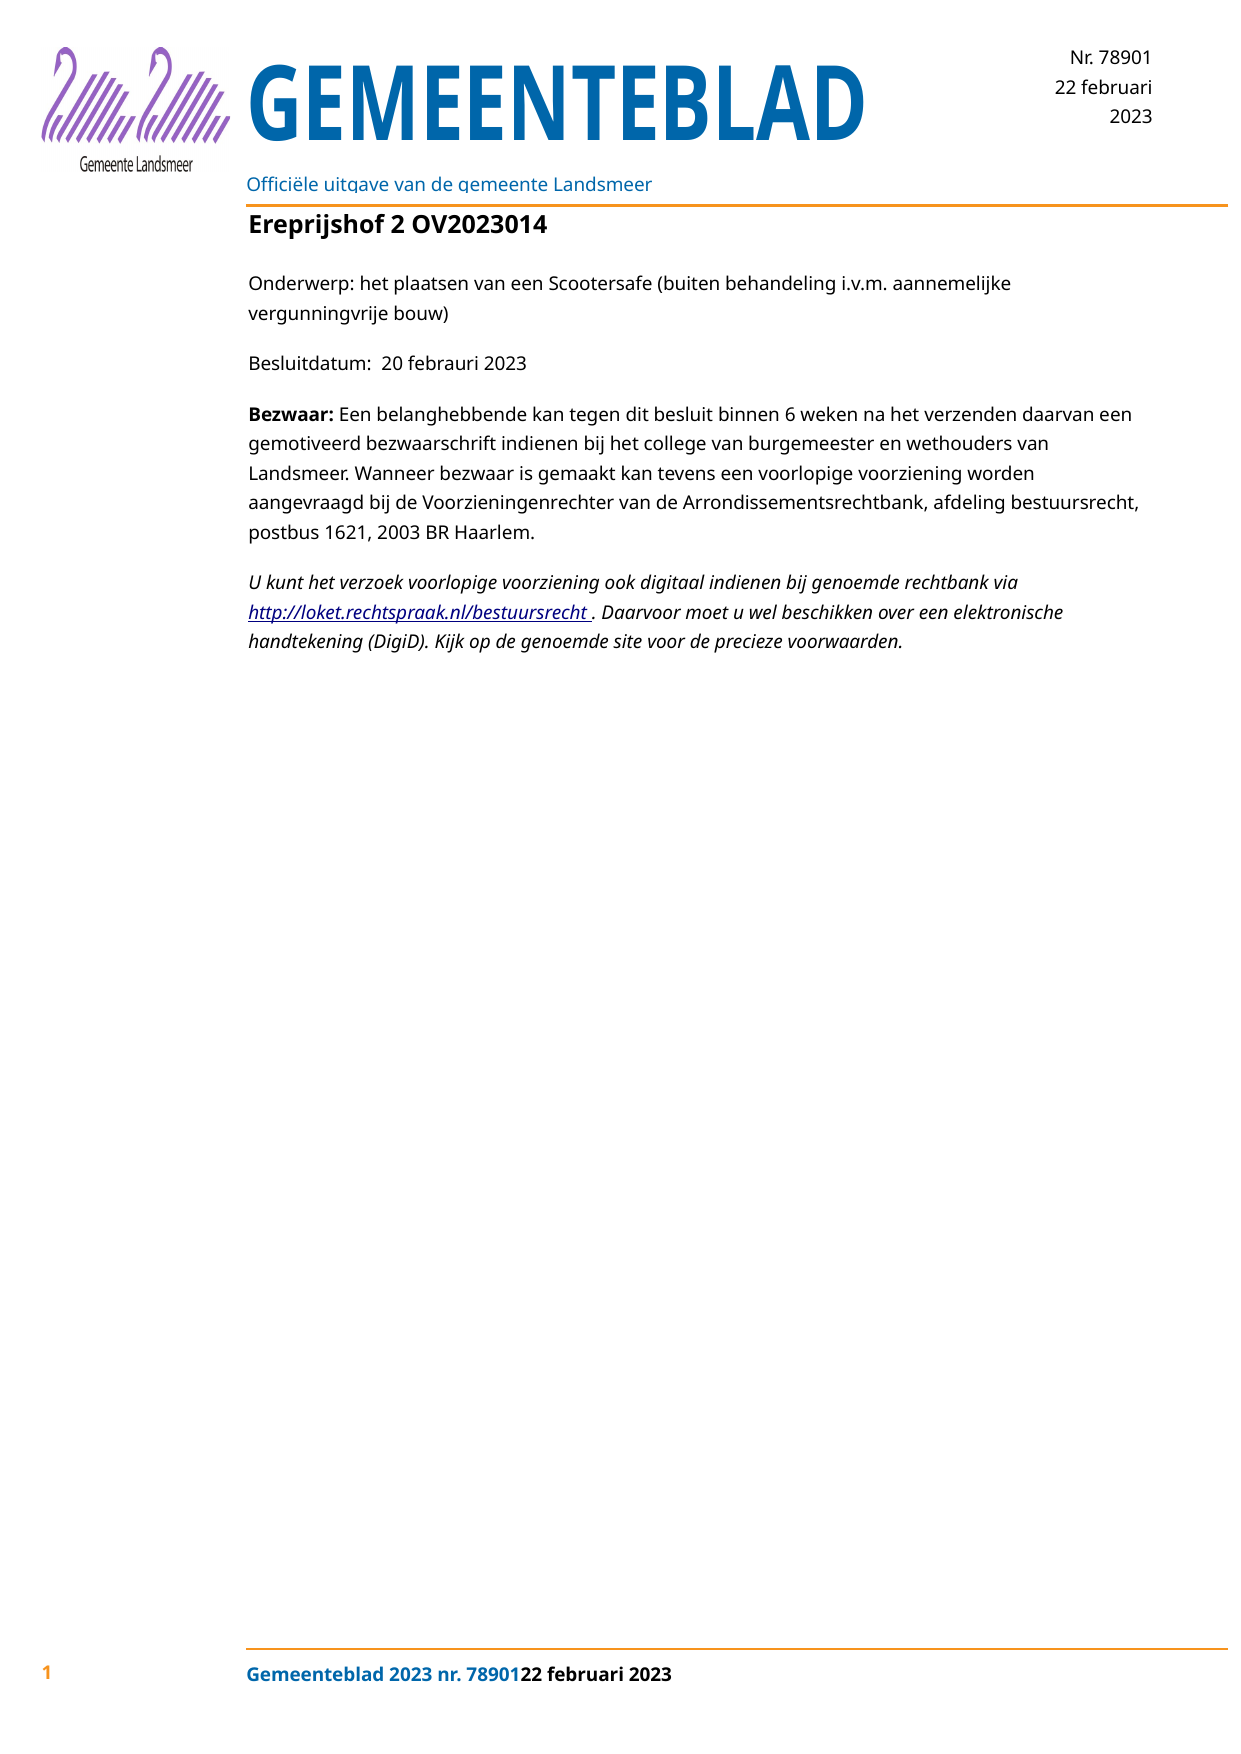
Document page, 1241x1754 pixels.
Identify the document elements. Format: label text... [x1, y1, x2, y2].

text Bezwaar: Een belanghebbende kan tegen dit besluit binnen 6 weken na het verzenden daarvan een gemotiveerd bezwaarschrift indienen bij het college van burgemeester en wethouders van Landsmeer. Wanneer bezwaar is gemaakt kan tevens een voorlopige voorziening worden aangevraagd bij de Voorzieningenrechter van de Arrondissementsrechtbank, afdeling bestuursrecht, postbus 1621, 2003 BR Haarlem. [248, 401, 1152, 545]
text Onderwerp: het plaatsen van een Scootersafe (buiten behandeling i.v.m. aannemelijke vergunningvrije bouw) [248, 270, 1152, 326]
text Ereprijshof 2 OV2023014 [248, 207, 1152, 241]
text Besluitdatum: 20 febrauri 2023 [248, 350, 1152, 376]
text U kunt het verzoek voorlopige voorziening ook digitaal indienen bij genoemde rechtbank via http://loket.rechtspraak.nl/bestuursrecht . Daarvoor moet u wel beschikken over een elektronische handtekening (DigiD). Kijk op de genoemde site voor de precieze voorwaarden. [248, 569, 1152, 654]
picture [41, 47, 231, 172]
